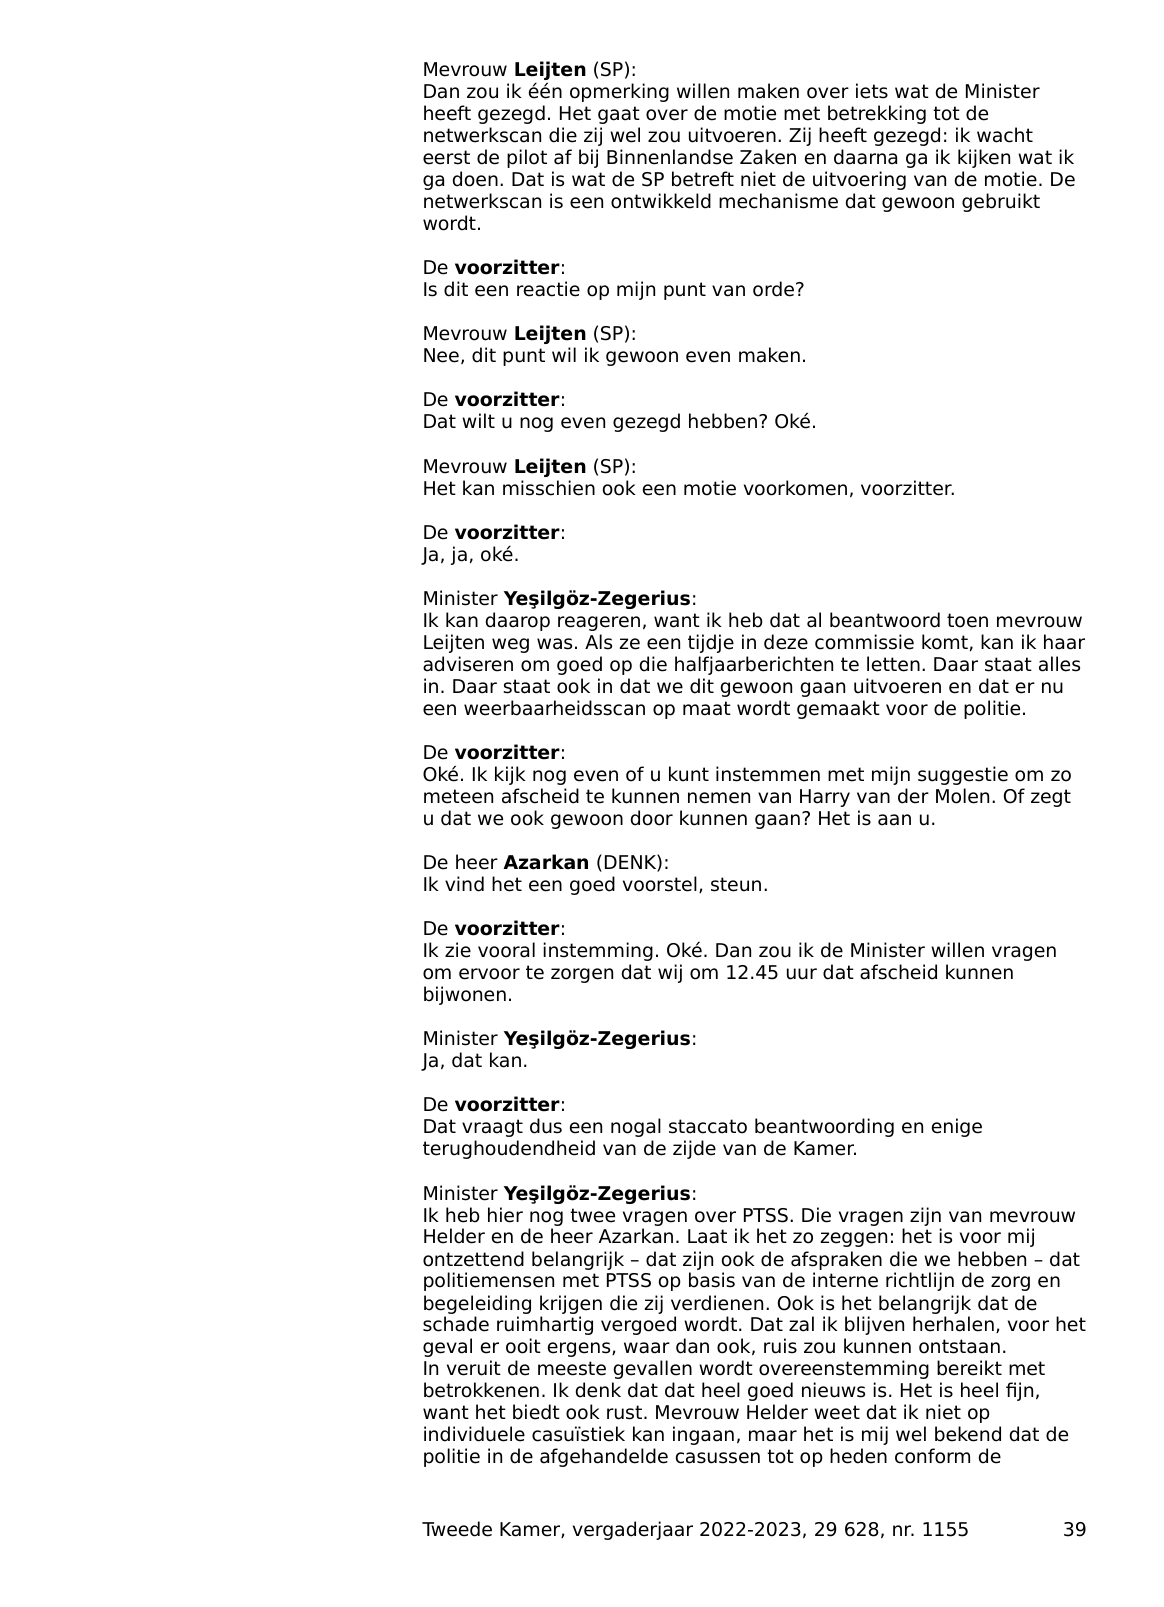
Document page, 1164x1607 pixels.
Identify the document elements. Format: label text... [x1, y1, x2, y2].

text Ja, dat kan. [422, 1050, 1087, 1072]
text Ik kan daarop reageren, want ik heb dat al beantwoord toen mevrouw Leijten weg was. Als ze een tijdje in deze commissie komt, kan ik haar adviseren om goed op die halfjaarberichten te letten. Daar staat alles in. Daar staat ook in dat we dit gewoon gaan uitvoeren en dat er nu een weerbaarheidsscan op maat wordt gemaakt voor de politie. [422, 610, 1087, 720]
text De voorzitter: [422, 257, 1087, 279]
text Oké. Ik kijk nog even of u kunt instemmen met mijn suggestie om zo meteen afscheid te kunnen nemen van Harry van der Molen. Of zegt u dat we ook gewoon door kunnen gaan? Het is aan u. [422, 764, 1087, 830]
text Minister Yeşilgöz-Zegerius: [422, 1028, 1087, 1050]
text Mevrouw Leijten (SP): [422, 59, 1087, 81]
text Dat vraagt dus een nogal staccato beantwoording en enige terughoudendheid van de zijde van de Kamer. [422, 1116, 1087, 1160]
text In veruit de meeste gevallen wordt overeenstemming bereikt met betrokkenen. Ik denk dat dat heel goed nieuws is. Het is heel fijn, want het biedt ook rust. Mevrouw Helder weet dat ik niet op individuele casuïstiek kan ingaan, maar het is mij wel bekend dat de politie in de afgehandelde casussen tot op heden conform de [422, 1358, 1087, 1468]
text Ik heb hier nog twee vragen over PTSS. Die vragen zijn van mevrouw Helder en de heer Azarkan. Laat ik het zo zeggen: het is voor mij ontzettend belangrijk – dat zijn ook de afspraken die we hebben – dat politiemensen met PTSS op basis van de interne richtlijn de zorg en begeleiding krijgen die zij verdienen. Ook is het belangrijk dat de schade ruimhartig vergoed wordt. Dat zal ik blijven herhalen, voor het geval er ooit ergens, waar dan ook, ruis zou kunnen ontstaan. [422, 1204, 1087, 1358]
text Dan zou ik één opmerking willen maken over iets wat de Minister heeft gezegd. Het gaat over de motie met betrekking tot de netwerkscan die zij wel zou uitvoeren. Zij heeft gezegd: ik wacht eerst de pilot af bij Binnenlandse Zaken en daarna ga ik kijken wat ik ga doen. Dat is wat de SP betreft niet de uitvoering van de motie. De netwerkscan is een ontwikkeld mechanisme dat gewoon gebruikt wordt. [422, 81, 1087, 235]
text De voorzitter: [422, 918, 1087, 940]
text Mevrouw Leijten (SP): [422, 456, 1087, 477]
text De heer Azarkan (DENK): [422, 852, 1087, 874]
text De voorzitter: [422, 1094, 1087, 1116]
text De voorzitter: [422, 389, 1087, 411]
text Minister Yeşilgöz-Zegerius: [422, 588, 1087, 610]
text Minister Yeşilgöz-Zegerius: [422, 1182, 1087, 1204]
text Ja, ja, oké. [422, 544, 1087, 566]
text Is dit een reactie op mijn punt van orde? [422, 279, 1087, 301]
text Dat wilt u nog even gezegd hebben? Oké. [422, 411, 1087, 433]
text Nee, dit punt wil ik gewoon even maken. [422, 345, 1087, 367]
text De voorzitter: [422, 522, 1087, 544]
text Ik vind het een goed voorstel, steun. [422, 874, 1087, 896]
text Ik zie vooral instemming. Oké. Dan zou ik de Minister willen vragen om ervoor te zorgen dat wij om 12.45 uur dat afscheid kunnen bijwonen. [422, 940, 1087, 1006]
text Het kan misschien ook een motie voorkomen, voorzitter. [422, 477, 1087, 499]
text De voorzitter: [422, 742, 1087, 764]
text Mevrouw Leijten (SP): [422, 323, 1087, 345]
